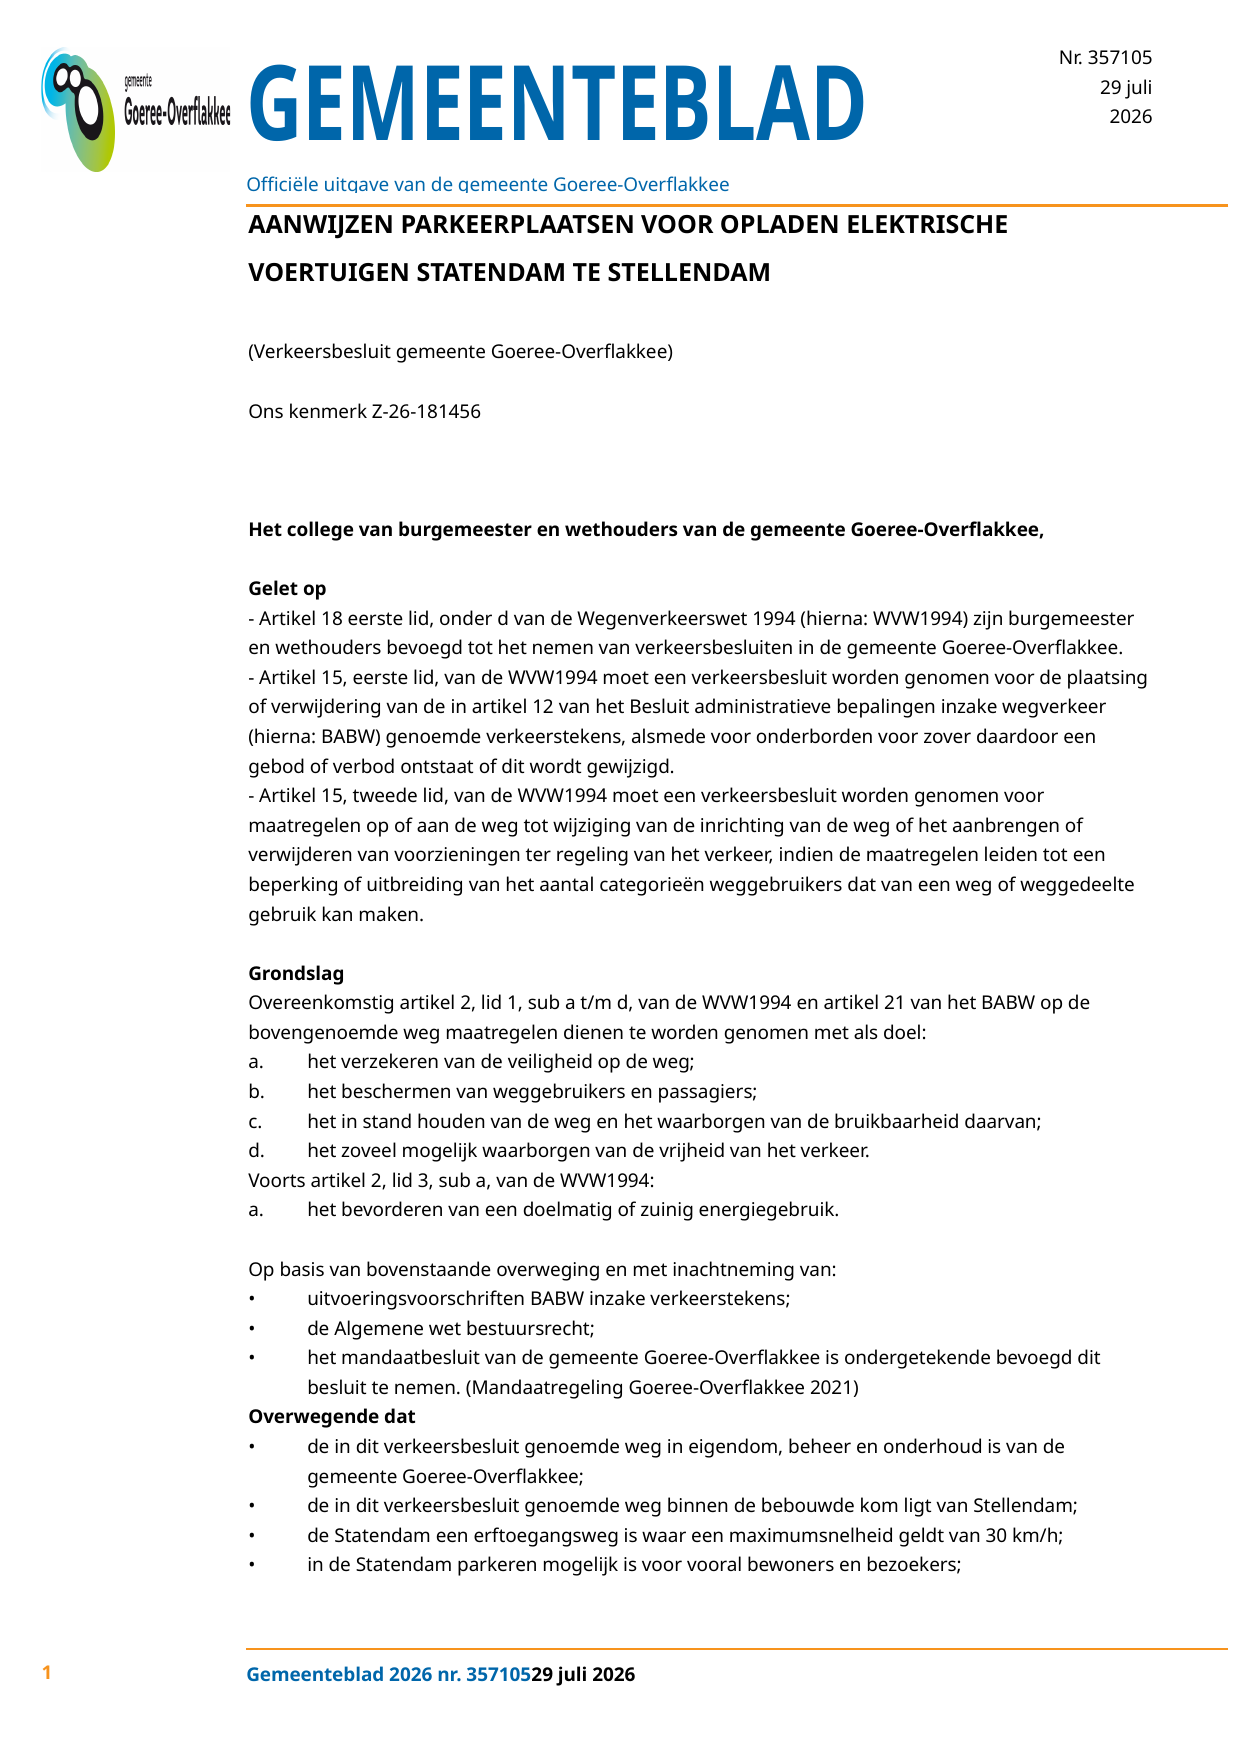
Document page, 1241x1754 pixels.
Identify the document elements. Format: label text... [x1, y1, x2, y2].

list het verzekeren van de veiligheid op de weg; [248, 1049, 1152, 1074]
picture [41, 47, 231, 172]
text (Verkeersbesluit gemeente Goeree-Overflakkee) [248, 339, 1152, 364]
text Het college van burgemeester en wethouders van de gemeente Goeree-Overflakkee, [248, 516, 1152, 542]
list in de Statendam parkeren mogelijk is voor vooral bewoners en bezoekers; [248, 1552, 1152, 1577]
list de in dit verkeersbesluit genoemde weg in eigendom, beheer en onderhoud is van de gemeente Goeree-Overflakkee; [248, 1433, 1152, 1488]
list het in stand houden van de weg en het waarborgen van de bruikbaarheid daarvan; [248, 1108, 1152, 1133]
text Grondslag [248, 960, 1152, 986]
list het beschermen van weggebruikers en passagiers; [248, 1078, 1152, 1104]
list de Algemene wet bestuursrecht; [248, 1315, 1152, 1341]
text - Artikel 18 eerste lid, onder d van de Wegenverkeerswet 1994 (hierna: WVW1994) zijn burgemeester en wethouders bevoegd tot het nemen van verkeersbesluiten in de gemeente Goeree-Overflakkee. [248, 605, 1152, 660]
text Voorts artikel 2, lid 3, sub a, van de WVW1994: [248, 1167, 1152, 1193]
text - Artikel 15, tweede lid, van de WVW1994 moet een verkeersbesluit worden genomen voor maatregelen op of aan de weg tot wijziging van de inrichting van de weg of het aanbrengen of verwijderen van voorzieningen ter regeling van het verkeer, indien de maatregelen leiden tot een beperking of uitbreiding van het aantal categorieën weggebruikers dat van een weg of weggedeelte gebruik kan maken. [248, 782, 1152, 926]
text Gelet op [248, 575, 1152, 601]
text - Artikel 15, eerste lid, van de WVW1994 moet een verkeersbesluit worden genomen voor de plaatsing of verwijdering van de in artikel 12 van het Besluit administratieve bepalingen inzake wegverkeer (hierna: BABW) genoemde verkeerstekens, alsmede voor onderborden voor zover daardoor een gebod of verbod ontstaat of dit wordt gewijzigd. [248, 664, 1152, 778]
list het zoveel mogelijk waarborgen van de vrijheid van het verkeer. [248, 1137, 1152, 1163]
text AANWIJZEN PARKEERPLAATSEN VOOR OPLADEN ELEKTRISCHE VOERTUIGEN STATENDAM TE STELLENDAM [248, 207, 1152, 288]
list uitvoeringsvoorschriften BABW inzake verkeerstekens; [248, 1285, 1152, 1311]
list het mandaatbesluit van de gemeente Goeree-Overflakkee is ondergetekende bevoegd dit besluit te nemen. (Mandaatregeling Goeree-Overflakkee 2021) [248, 1344, 1152, 1400]
text Op basis van bovenstaande overweging en met inachtneming van: [248, 1256, 1152, 1281]
list de Statendam een erftoegangsweg is waar een maximumsnelheid geldt van 30 km/h; [248, 1522, 1152, 1548]
list de in dit verkeersbesluit genoemde weg binnen de bebouwde kom ligt van Stellendam; [248, 1492, 1152, 1518]
text Overeenkomstig artikel 2, lid 1, sub a t/m d, van de WVW1994 en artikel 21 van het BABW op de bovengenoemde weg maatregelen dienen te worden genomen met als doel: [248, 989, 1152, 1045]
text Overwegende dat [248, 1404, 1152, 1429]
text Ons kenmerk Z-26-181456 [248, 398, 1152, 423]
list het bevorderen van een doelmatig of zuinig energiegebruik. [248, 1197, 1152, 1222]
